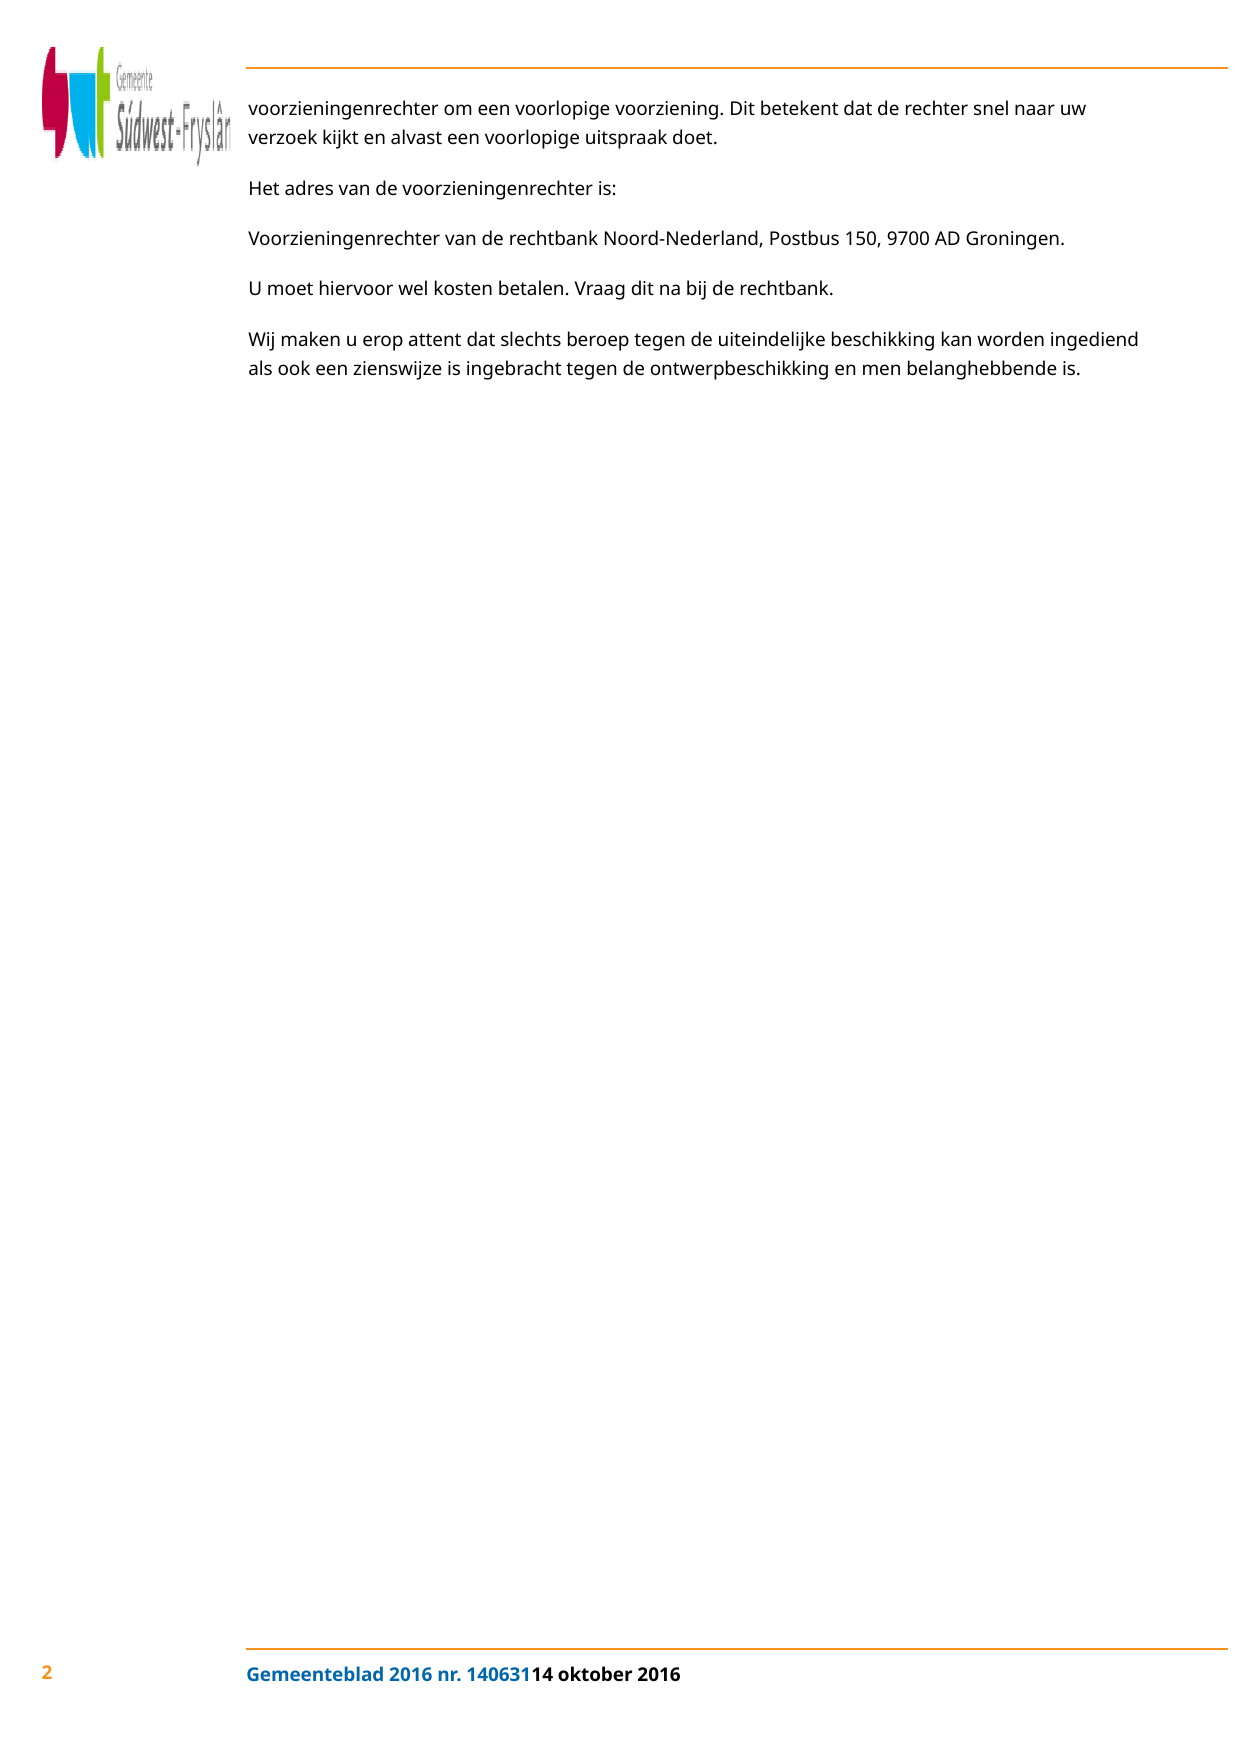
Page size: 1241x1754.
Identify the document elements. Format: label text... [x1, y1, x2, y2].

text Voorzieningenrechter van de rechtbank Noord-Nederland, Postbus 150, 9700 AD Groningen. [248, 225, 1152, 251]
text U moet hiervoor wel kosten betalen. Vraag dit na bij de rechtbank. [248, 276, 1152, 301]
picture [41, 47, 231, 172]
text Het adres van de voorzieningenrechter is: [248, 175, 1152, 201]
text Wij maken u erop attent dat slechts beroep tegen de uiteindelijke beschikking kan worden ingediend als ook een zienswijze is ingebracht tegen de ontwerpbeschikking en men belanghebbende is. [248, 326, 1152, 381]
text voorzieningenrechter om een voorlopige voorziening. Dit betekent dat de rechter snel naar uw verzoek kijkt en alvast een voorlopige uitspraak doet. [248, 95, 1152, 150]
